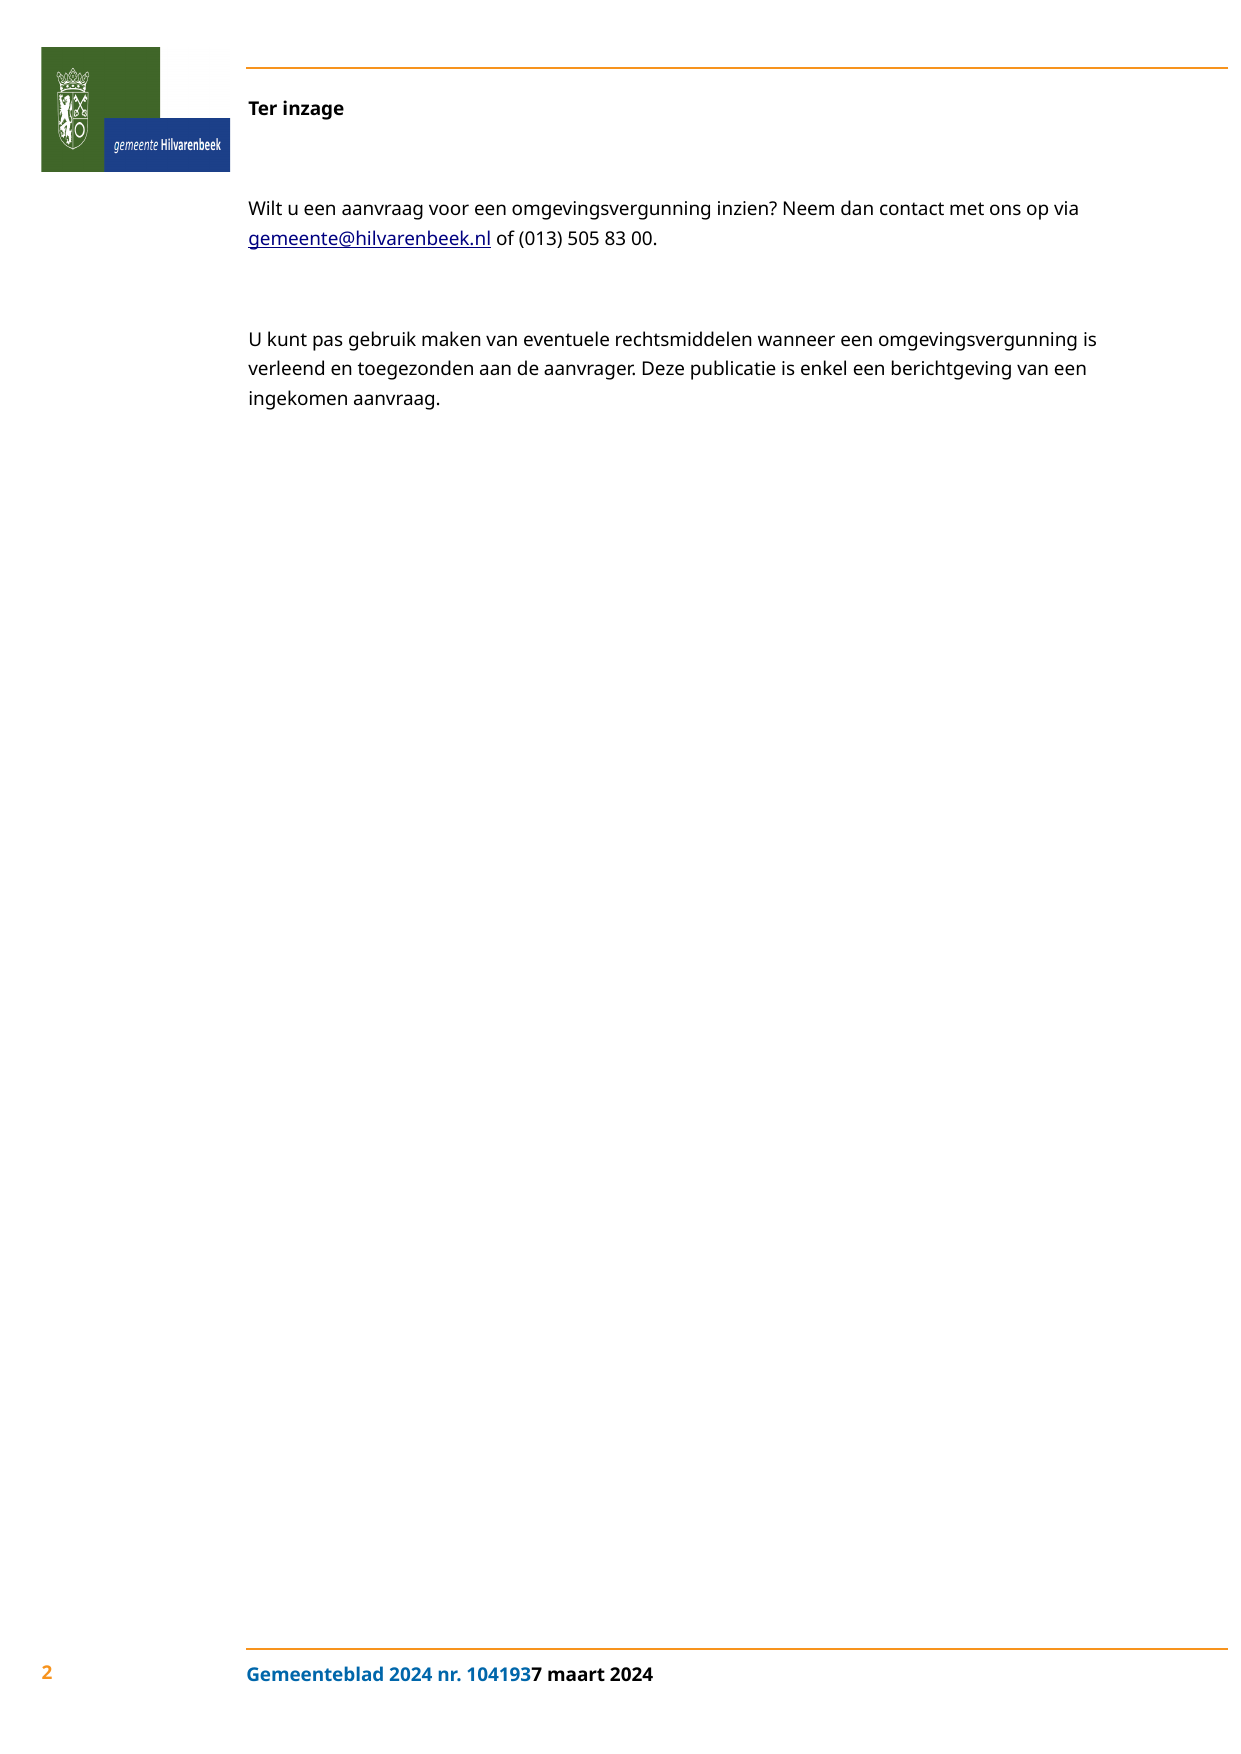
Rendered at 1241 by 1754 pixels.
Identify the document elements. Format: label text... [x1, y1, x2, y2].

text U kunt pas gebruik maken van eventuele rechtsmiddelen wanneer een omgevingsvergunning is verleend en toegezonden aan de aanvrager. Deze publicatie is enkel een berichtgeving van een ingekomen aanvraag. [248, 326, 1152, 411]
text Ter inzage [248, 95, 1152, 121]
picture [41, 47, 231, 172]
text Wilt u een aanvraag voor een omgevingsvergunning inzien? Neem dan contact met ons op via gemeente@hilvarenbeek.nl of (013) 505 83 00. [248, 196, 1152, 251]
